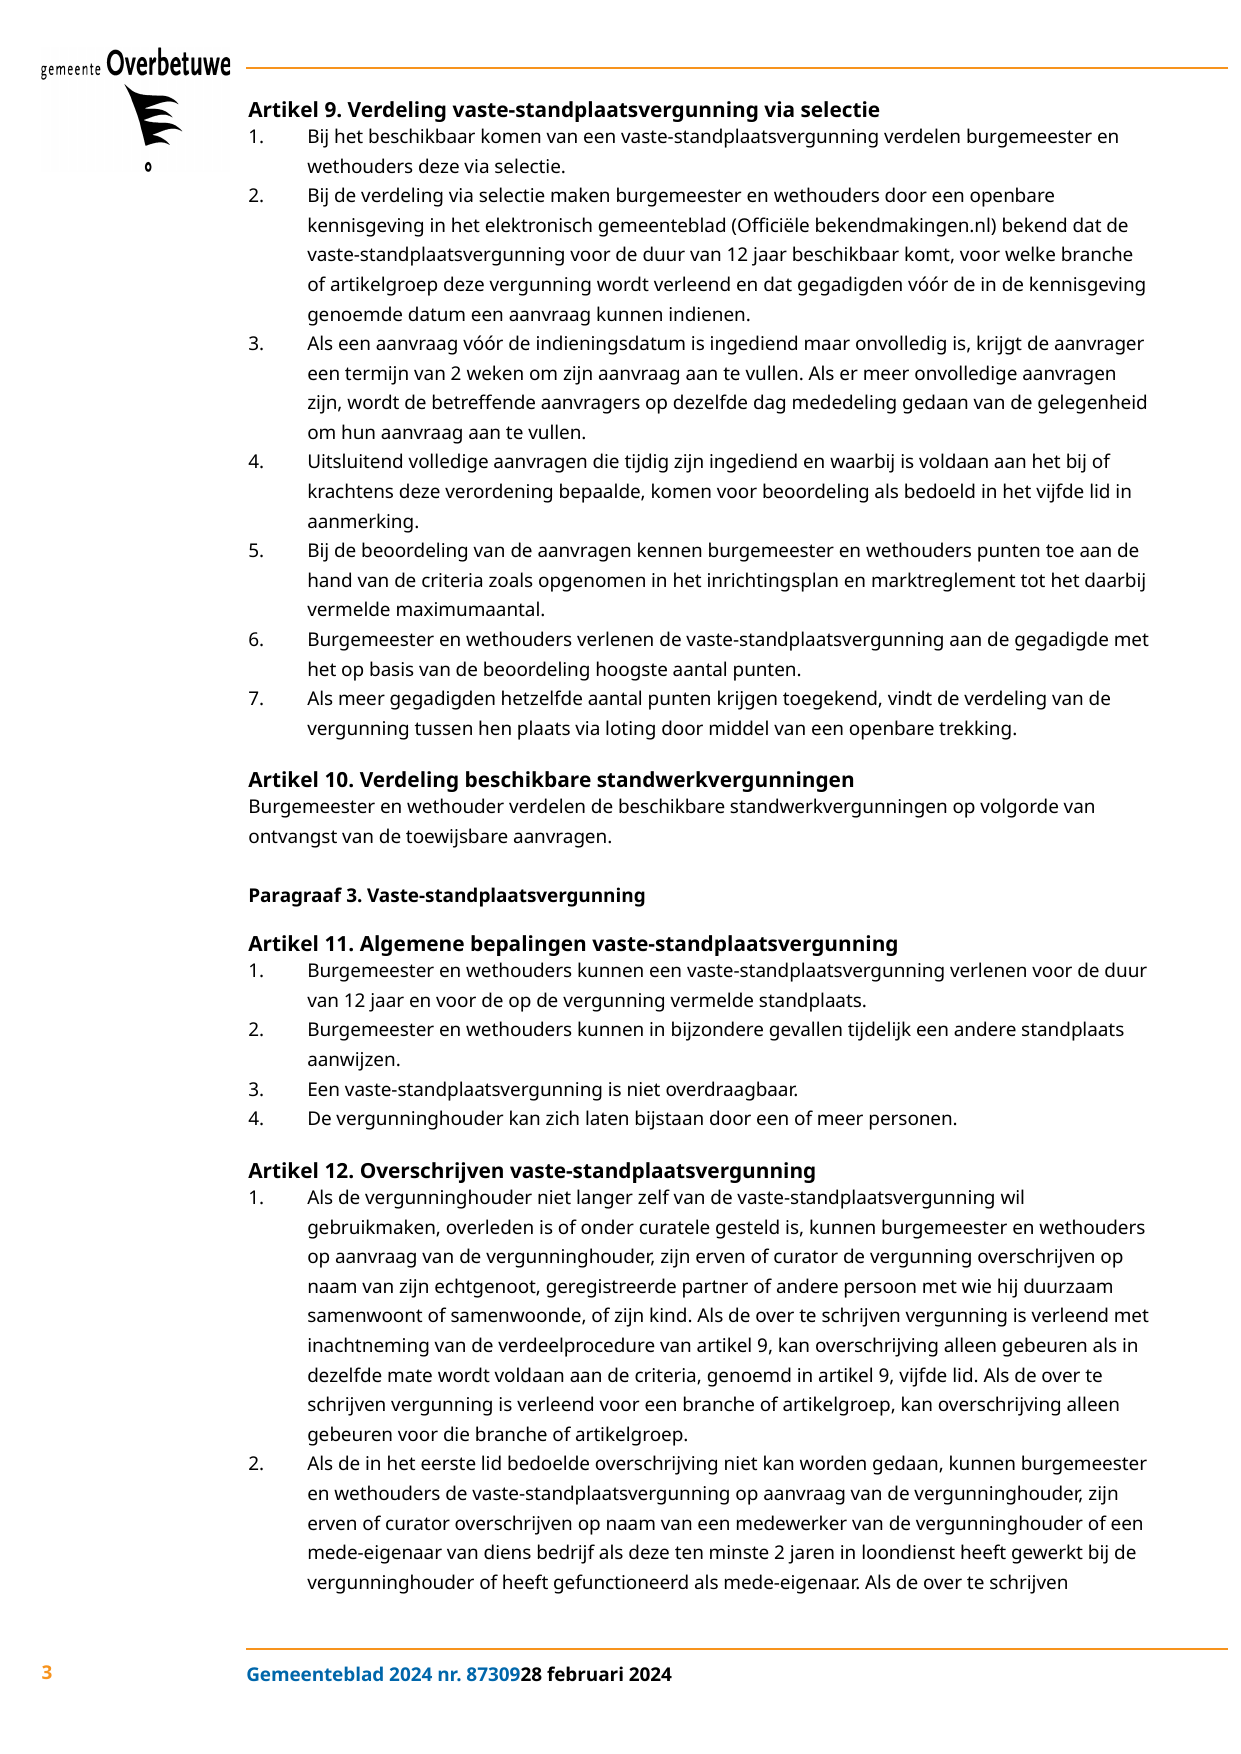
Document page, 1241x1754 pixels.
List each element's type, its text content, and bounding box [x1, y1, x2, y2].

text Artikel 12. Overschrijven vaste-standplaatsvergunning [248, 1156, 1152, 1184]
list Als meer gegadigden hetzelfde aantal punten krijgen toegekend, vindt de verdeling van de vergunning tussen hen plaats via loting door middel van een openbare trekking. [248, 685, 1152, 741]
text Artikel 9. Verdeling vaste-standplaatsvergunning via selectie [248, 95, 1152, 123]
list Burgemeester en wethouders verlenen de vaste-standplaatsvergunning aan de gegadigde met het op basis van de beoordeling hoogste aantal punten. [248, 626, 1152, 681]
list De vergunninghouder kan zich laten bijstaan door een of meer personen. [248, 1105, 1152, 1131]
list Bij de verdeling via selectie maken burgemeester en wethouders door een openbare kennisgeving in het elektronisch gemeenteblad (Officiële bekendmakingen.nl) bekend dat de vaste-standplaatsvergunning voor de duur van 12 jaar beschikbaar komt, voor welke branche of artikelgroep deze vergunning wordt verleend en dat gegadigden vóór de in de kennisgeving genoemde datum een aanvraag kunnen indienen. [248, 182, 1152, 326]
list Burgemeester en wethouders kunnen in bijzondere gevallen tijdelijk een andere standplaats aanwijzen. [248, 1017, 1152, 1072]
list Als de in het eerste lid bedoelde overschrijving niet kan worden gedaan, kunnen burgemeester en wethouders de vaste-standplaatsvergunning op aanvraag van de vergunninghouder, zijn erven of curator overschrijven op naam van een medewerker van de vergunninghouder of een mede-eigenaar van diens bedrijf als deze ten minste 2 jaren in loondienst heeft gewerkt bij de vergunninghouder of heeft gefunctioneerd als mede-eigenaar. Als de over te schrijven [248, 1451, 1152, 1594]
list Bij het beschikbaar komen van een vaste-standplaatsvergunning verdelen burgemeester en wethouders deze via selectie. [248, 123, 1152, 178]
list Burgemeester en wethouders kunnen een vaste-standplaatsvergunning verlenen voor de duur van 12 jaar en voor de op de vergunning vermelde standplaats. [248, 957, 1152, 1013]
text Artikel 11. Algemene bepalingen vaste-standplaatsvergunning [248, 929, 1152, 957]
list Als de vergunninghouder niet langer zelf van de vaste-standplaatsvergunning wil gebruikmaken, overleden is of onder curatele gesteld is, kunnen burgemeester en wethouders op aanvraag van de vergunninghouder, zijn erven of curator de vergunning overschrijven op naam van zijn echtgenoot, geregistreerde partner of andere persoon met wie hij duurzaam samenwoont of samenwoonde, of zijn kind. Als de over te schrijven vergunning is verleend met inachtneming van de verdeelprocedure van artikel 9, kan overschrijving alleen gebeuren als in dezelfde mate wordt voldaan aan de criteria, genoemd in artikel 9, vijfde lid. Als de over te schrijven vergunning is verleend voor een branche of artikelgroep, kan overschrijving alleen gebeuren voor die branche of artikelgroep. [248, 1184, 1152, 1447]
list Als een aanvraag vóór de indieningsdatum is ingediend maar onvolledig is, krijgt de aanvrager een termijn van 2 weken om zijn aanvraag aan te vullen. Als er meer onvolledige aanvragen zijn, wordt de betreffende aanvragers op dezelfde dag mededeling gedaan van de gelegenheid om hun aanvraag aan te vullen. [248, 330, 1152, 445]
list Uitsluitend volledige aanvragen die tijdig zijn ingediend en waarbij is voldaan aan het bij of krachtens deze verordening bepaalde, komen voor beoordeling als bedoeld in het vijfde lid in aanmerking. [248, 449, 1152, 533]
picture [41, 47, 231, 172]
text Burgemeester en wethouder verdelen de beschikbare standwerkvergunningen op volgorde van ontvangst van de toewijsbare aanvragen. [248, 794, 1152, 849]
list Bij de beoordeling van de aanvragen kennen burgemeester en wethouders punten toe aan de hand van de criteria zoals opgenomen in het inrichtingsplan en marktreglement tot het daarbij vermelde maximumaantal. [248, 537, 1152, 622]
list Een vaste-standplaatsvergunning is niet overdraagbaar. [248, 1076, 1152, 1102]
text Paragraaf 3. Vaste-standplaatsvergunning [248, 882, 1152, 908]
text Artikel 10. Verdeling beschikbare standwerkvergunningen [248, 765, 1152, 794]
